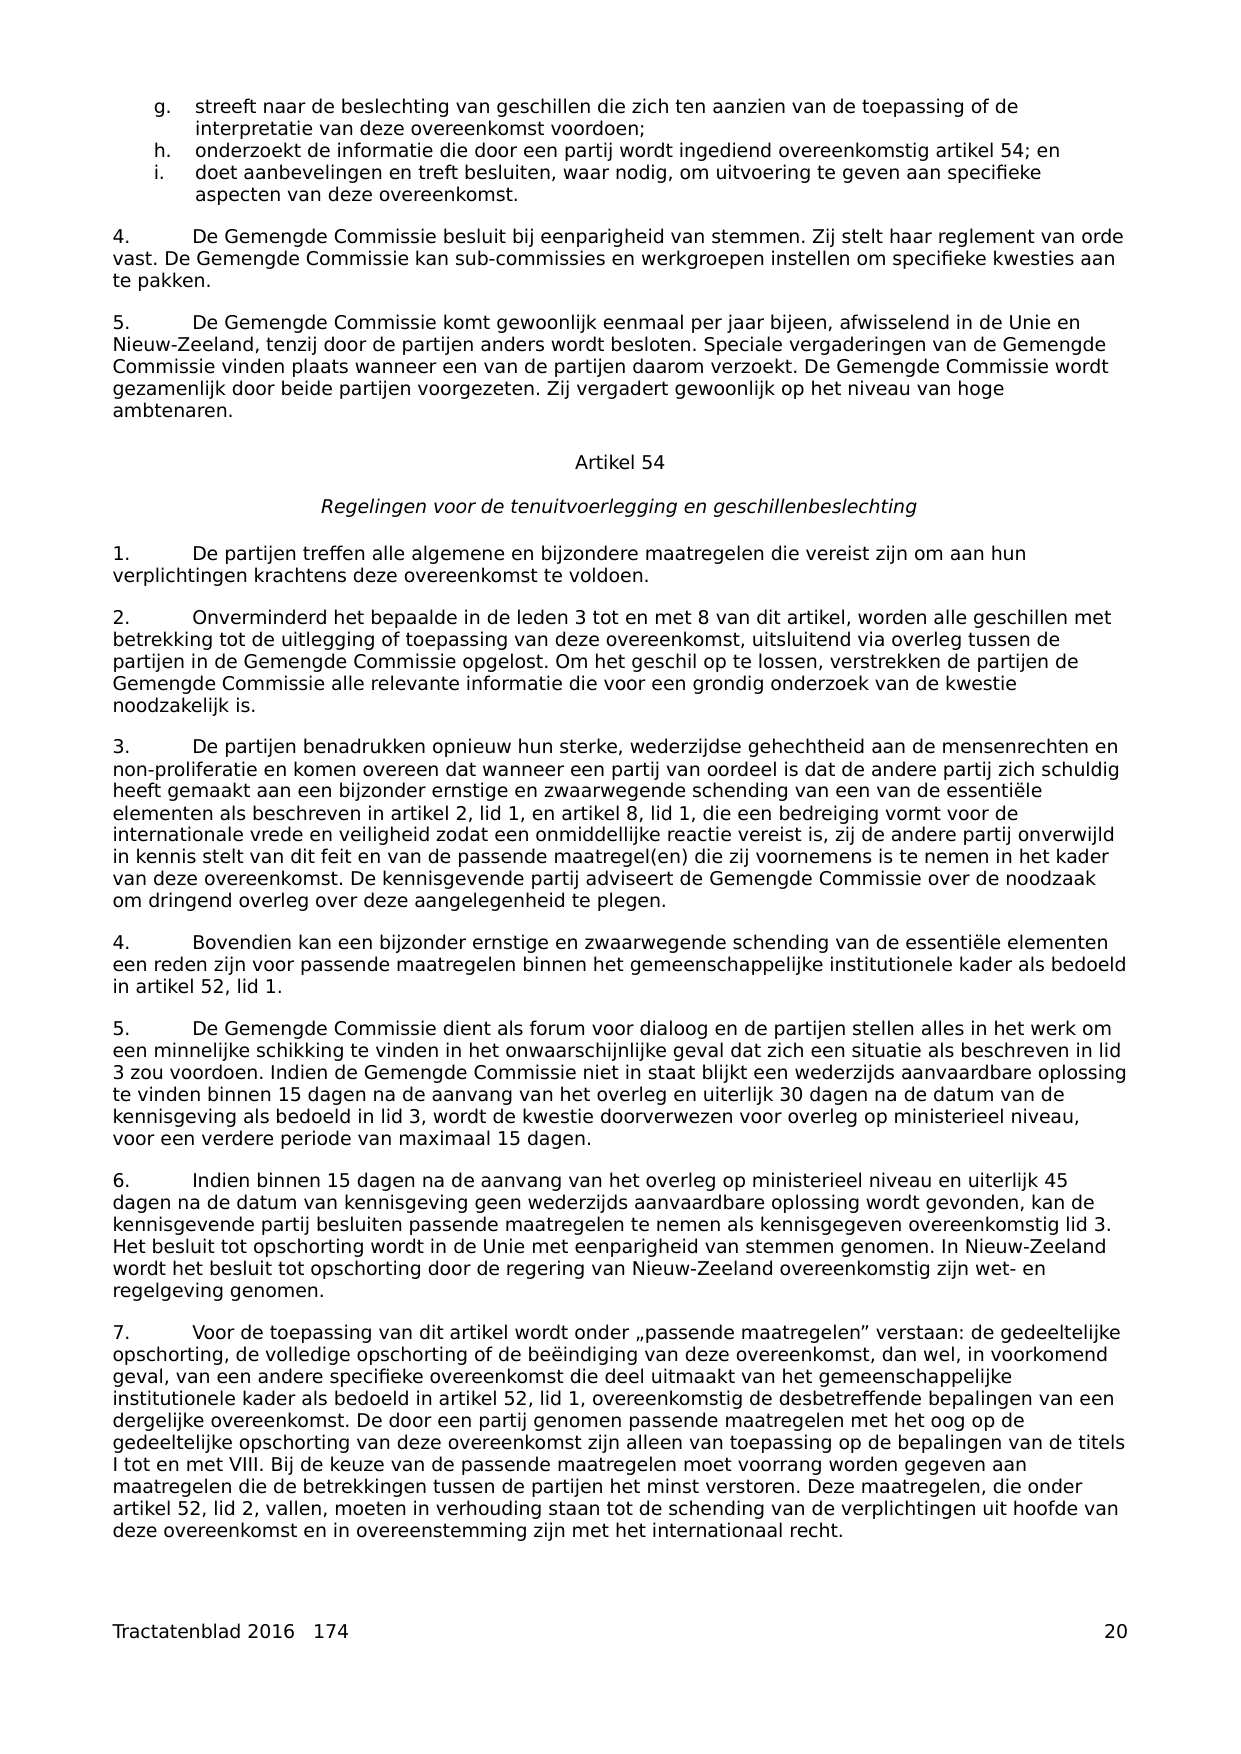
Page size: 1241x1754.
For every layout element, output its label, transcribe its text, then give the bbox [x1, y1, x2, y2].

text 5. De Gemengde Commissie komt gewoonlijk eenmaal per jaar bijeen, afwisselend in de Unie en Nieuw-Zeeland, tenzij door de partijen anders wordt besloten. Speciale vergaderingen van de Gemengde Commissie vinden plaats wanneer een van de partijen daarom verzoekt. De Gemengde Commissie wordt gezamenlijk door beide partijen voorgezeten. Zij vergadert gewoonlijk op het niveau van hoge ambtenaren. [112, 312, 1128, 422]
text 6. Indien binnen 15 dagen na de aanvang van het overleg op ministerieel niveau en uiterlijk 45 dagen na de datum van kennisgeving geen wederzijds aanvaardbare oplossing wordt gevonden, kan de kennisgevende partij besluiten passende maatregelen te nemen als kennisgegeven overeenkomstig lid 3. Het besluit tot opschorting wordt in de Unie met eenparigheid van stemmen genomen. In Nieuw-Zeeland wordt het besluit tot opschorting door de regering van Nieuw-Zeeland overeenkomstig zijn wet- en regelgeving genomen. [112, 1170, 1128, 1302]
text 7. Voor de toepassing van dit artikel wordt onder „passende maatregelen” verstaan: de gedeeltelijke opschorting, de volledige opschorting of de beëindiging van deze overeenkomst, dan wel, in voorkomend geval, van een andere specifieke overeenkomst die deel uitmaakt van het gemeenschappelijke institutionele kader als bedoeld in artikel 52, lid 1, overeenkomstig de desbetreffende bepalingen van een dergelijke overeenkomst. De door een partij genomen passende maatregelen met het oog op de gedeeltelijke opschorting van deze overeenkomst zijn alleen van toepassing op de bepalingen van de titels I tot en met VIII. Bij de keuze van de passende maatregelen moet voorrang worden gegeven aan maatregelen die de betrekkingen tussen de partijen het minst verstoren. Deze maatregelen, die onder artikel 52, lid 2, vallen, moeten in verhouding staan tot de schending van de verplichtingen uit hoofde van deze overeenkomst en in overeenstemming zijn met het internationaal recht. [112, 1322, 1128, 1542]
text h. onderzoekt de informatie die door een partij wordt ingediend overeenkomstig artikel 54; en [153, 140, 1128, 162]
text i. doet aanbevelingen en treft besluiten, waar nodig, om uitvoering te geven aan specifieke aspecten van deze overeenkomst. [153, 162, 1128, 206]
text 4. De Gemengde Commissie besluit bij eenparigheid van stemmen. Zij stelt haar reglement van orde vast. De Gemengde Commissie kan sub-commissies en werkgroepen instellen om specifieke kwesties aan te pakken. [112, 226, 1128, 292]
subtitle Artikel 54 Regelingen voor de tenuitvoerlegging en geschillenbeslechting [112, 452, 1128, 518]
text 4. Bovendien kan een bijzonder ernstige en zwaarwegende schending van de essentiële elementen een reden zijn voor passende maatregelen binnen het gemeenschappelijke institutionele kader als bedoeld in artikel 52, lid 1. [112, 932, 1128, 998]
text 5. De Gemengde Commissie dient als forum voor dialoog en de partijen stellen alles in het werk om een minnelijke schikking te vinden in het onwaarschijnlijke geval dat zich een situatie als beschreven in lid 3 zou voordoen. Indien de Gemengde Commissie niet in staat blijkt een wederzijds aanvaardbare oplossing te vinden binnen 15 dagen na de aanvang van het overleg en uiterlijk 30 dagen na de datum van de kennisgeving als bedoeld in lid 3, wordt de kwestie doorverwezen voor overleg op ministerieel niveau, voor een verdere periode van maximaal 15 dagen. [112, 1018, 1128, 1150]
text 1. De partijen treffen alle algemene en bijzondere maatregelen die vereist zijn om aan hun verplichtingen krachtens deze overeenkomst te voldoen. [112, 543, 1128, 587]
text 3. De partijen benadrukken opnieuw hun sterke, wederzijdse gehechtheid aan de mensenrechten en non-proliferatie en komen overeen dat wanneer een partij van oordeel is dat de andere partij zich schuldig heeft gemaakt aan een bijzonder ernstige en zwaarwegende schending van een van de essentiële elementen als beschreven in artikel 2, lid 1, en artikel 8, lid 1, die een bedreiging vormt voor de internationale vrede en veiligheid zodat een onmiddellijke reactie vereist is, zij de andere partij onverwijld in kennis stelt van dit feit en van de passende maatregel(en) die zij voornemens is te nemen in het kader van deze overeenkomst. De kennisgevende partij adviseert de Gemengde Commissie over de noodzaak om dringend overleg over deze aangelegenheid te plegen. [112, 736, 1128, 912]
text 2. Onverminderd het bepaalde in de leden 3 tot en met 8 van dit artikel, worden alle geschillen met betrekking tot de uitlegging of toepassing van deze overeenkomst, uitsluitend via overleg tussen de partijen in de Gemengde Commissie opgelost. Om het geschil op te lossen, verstrekken de partijen de Gemengde Commissie alle relevante informatie die voor een grondig onderzoek van de kwestie noodzakelijk is. [112, 607, 1128, 716]
text g. streeft naar de beslechting van geschillen die zich ten aanzien van de toepassing of de interpretatie van deze overeenkomst voordoen; [153, 96, 1128, 140]
